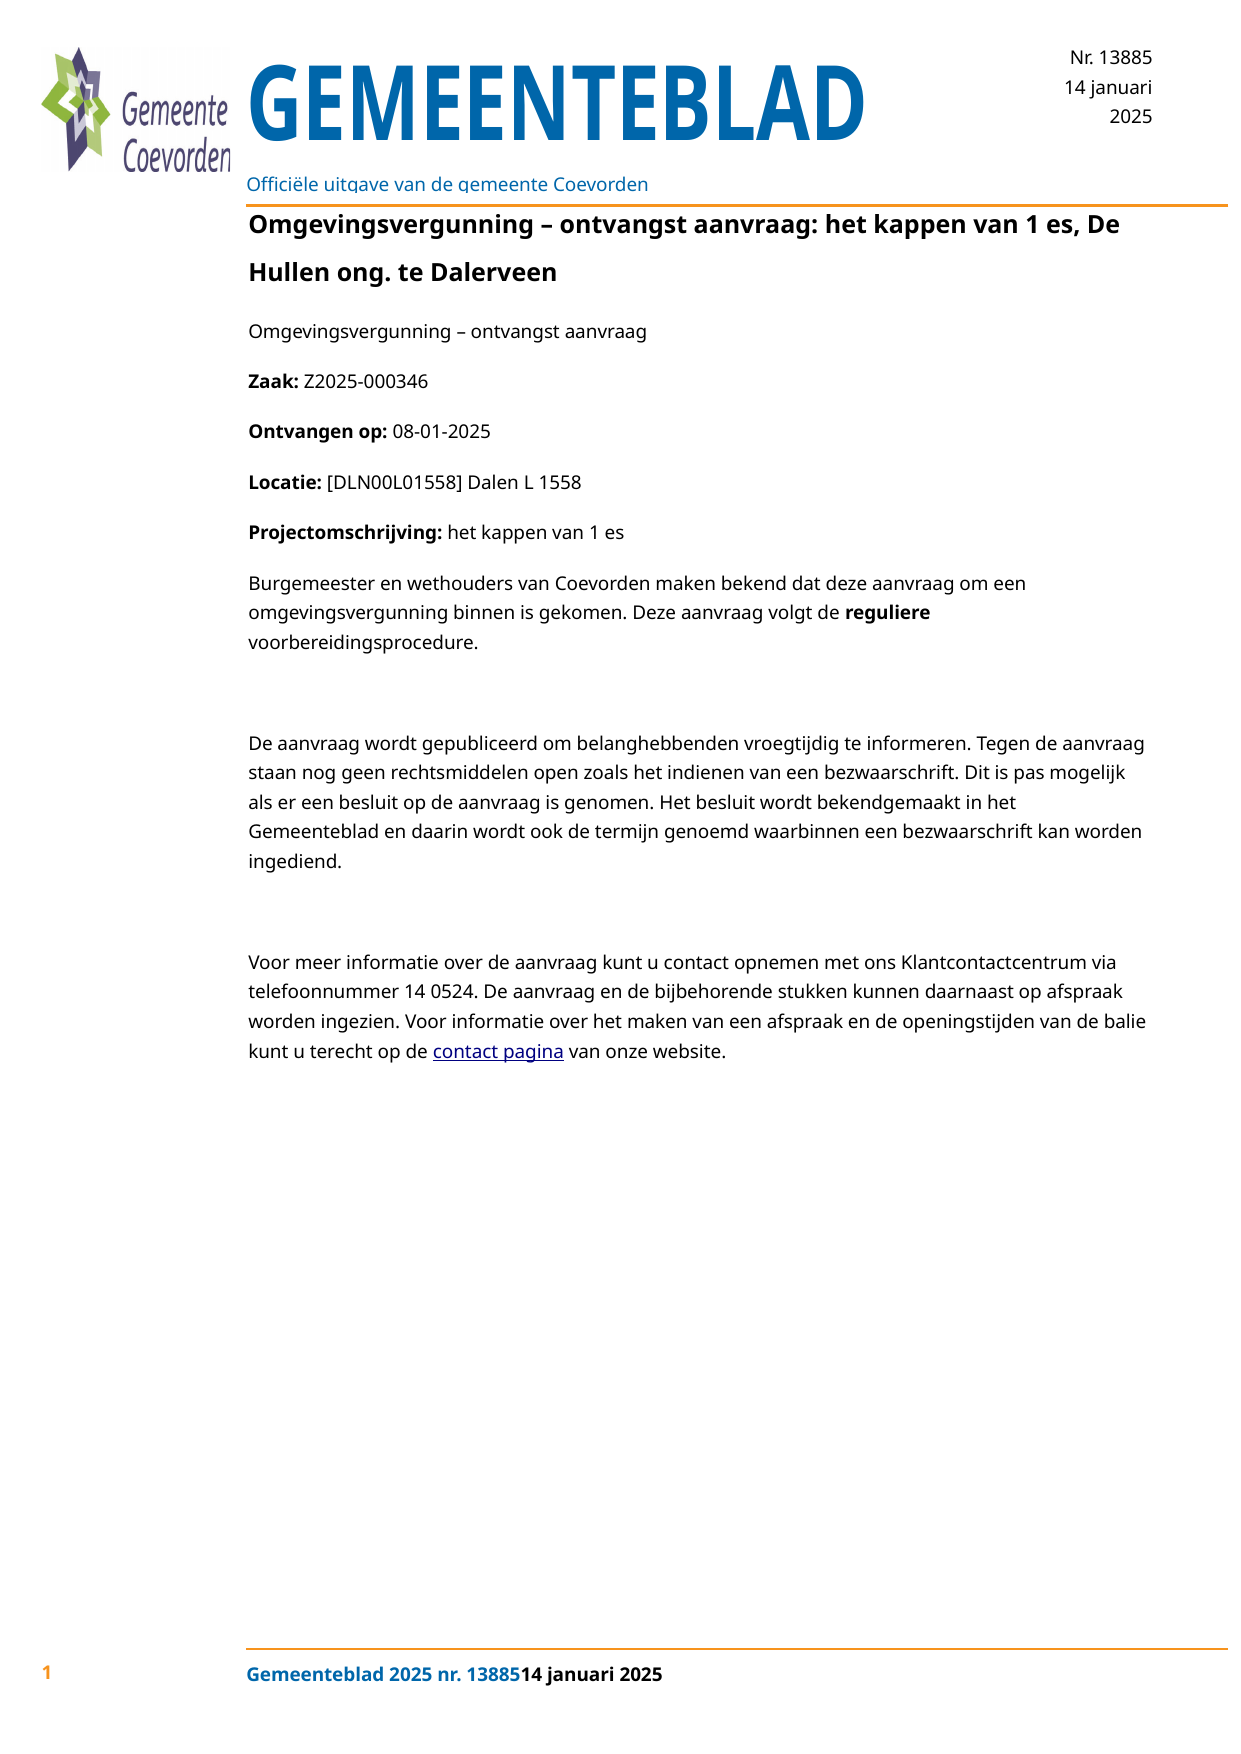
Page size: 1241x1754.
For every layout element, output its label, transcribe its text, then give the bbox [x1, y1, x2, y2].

text Burgemeester en wethouders van Coevorden maken bekend dat deze aanvraag om een omgevingsvergunning binnen is gekomen. Deze aanvraag volgt de reguliere voorbereidingsprocedure. [248, 570, 1152, 655]
text Omgevingsvergunning – ontvangst aanvraag: het kappen van 1 es, De Hullen ong. te Dalerveen [248, 207, 1152, 288]
text Omgevingsvergunning – ontvangst aanvraag [248, 318, 1152, 344]
text Projectomschrijving: het kappen van 1 es [248, 519, 1152, 545]
text De aanvraag wordt gepubliceerd om belanghebbenden vroegtijdig te informeren. Tegen de aanvraag staan nog geen rechtsmiddelen open zoals het indienen van een bezwaarschrift. Dit is pas mogelijk als er een besluit op de aanvraag is genomen. Het besluit wordt bekendgemaakt in het Gemeenteblad en daarin wordt ook de termijn genoemd waarbinnen een bezwaarschrift kan worden ingediend. [248, 730, 1152, 874]
text Locatie: [DLN00L01558] Dalen L 1558 [248, 469, 1152, 495]
text Zaak: Z2025-000346 [248, 368, 1152, 394]
text Ontvangen op: 08-01-2025 [248, 419, 1152, 444]
picture [41, 47, 231, 172]
text Voor meer informatie over de aanvraag kunt u contact opnemen met ons Klantcontactcentrum via telefoonnummer 14 0524. De aanvraag en de bijbehorende stukken kunnen daarnaast op afspraak worden ingezien. Voor informatie over het maken van een afspraak en de openingstijden van de balie kunt u terecht op de contact pagina van onze website. [248, 949, 1152, 1064]
